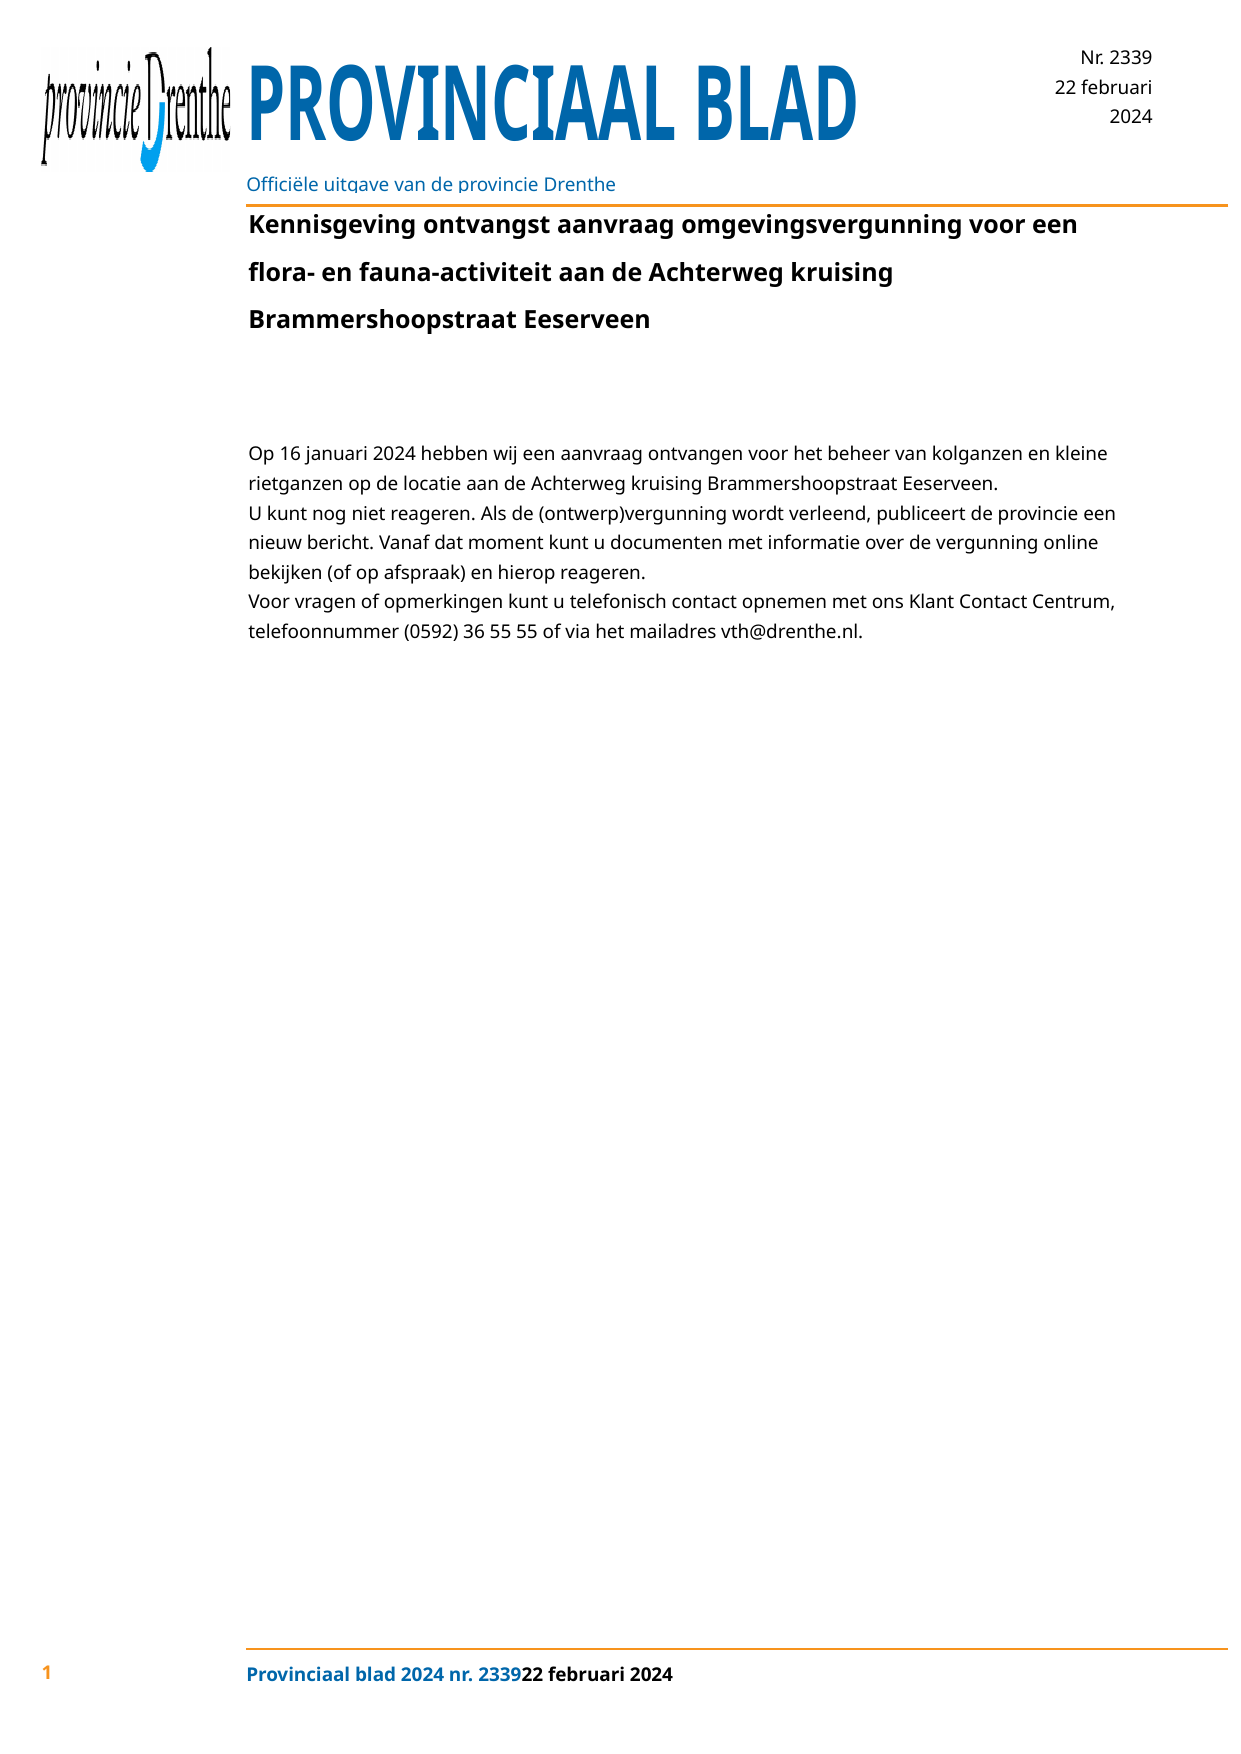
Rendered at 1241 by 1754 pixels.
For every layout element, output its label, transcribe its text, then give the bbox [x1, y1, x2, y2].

picture [41, 47, 231, 172]
text U kunt nog niet reageren. Als de (ontwerp)vergunning wordt verleend, publiceert de provincie een nieuw bericht. Vanaf dat moment kunt u documenten met informatie over de vergunning online bekijken (of op afspraak) en hierop reageren. [248, 500, 1152, 584]
text Voor vragen of opmerkingen kunt u telefonisch contact opnemen met ons Klant Contact Centrum, telefoonnummer (0592) 36 55 55 of via het mailadres vth@drenthe.nl. [248, 588, 1152, 644]
text Kennisgeving ontvangst aanvraag omgevingsvergunning voor een flora- en fauna-activiteit aan de Achterweg kruising Brammershoopstraat Eeserveen [248, 207, 1152, 336]
text Op 16 januari 2024 hebben wij een aanvraag ontvangen voor het beheer van kolganzen en kleine rietganzen op de locatie aan de Achterweg kruising Brammershoopstraat Eeserveen. [248, 441, 1152, 496]
